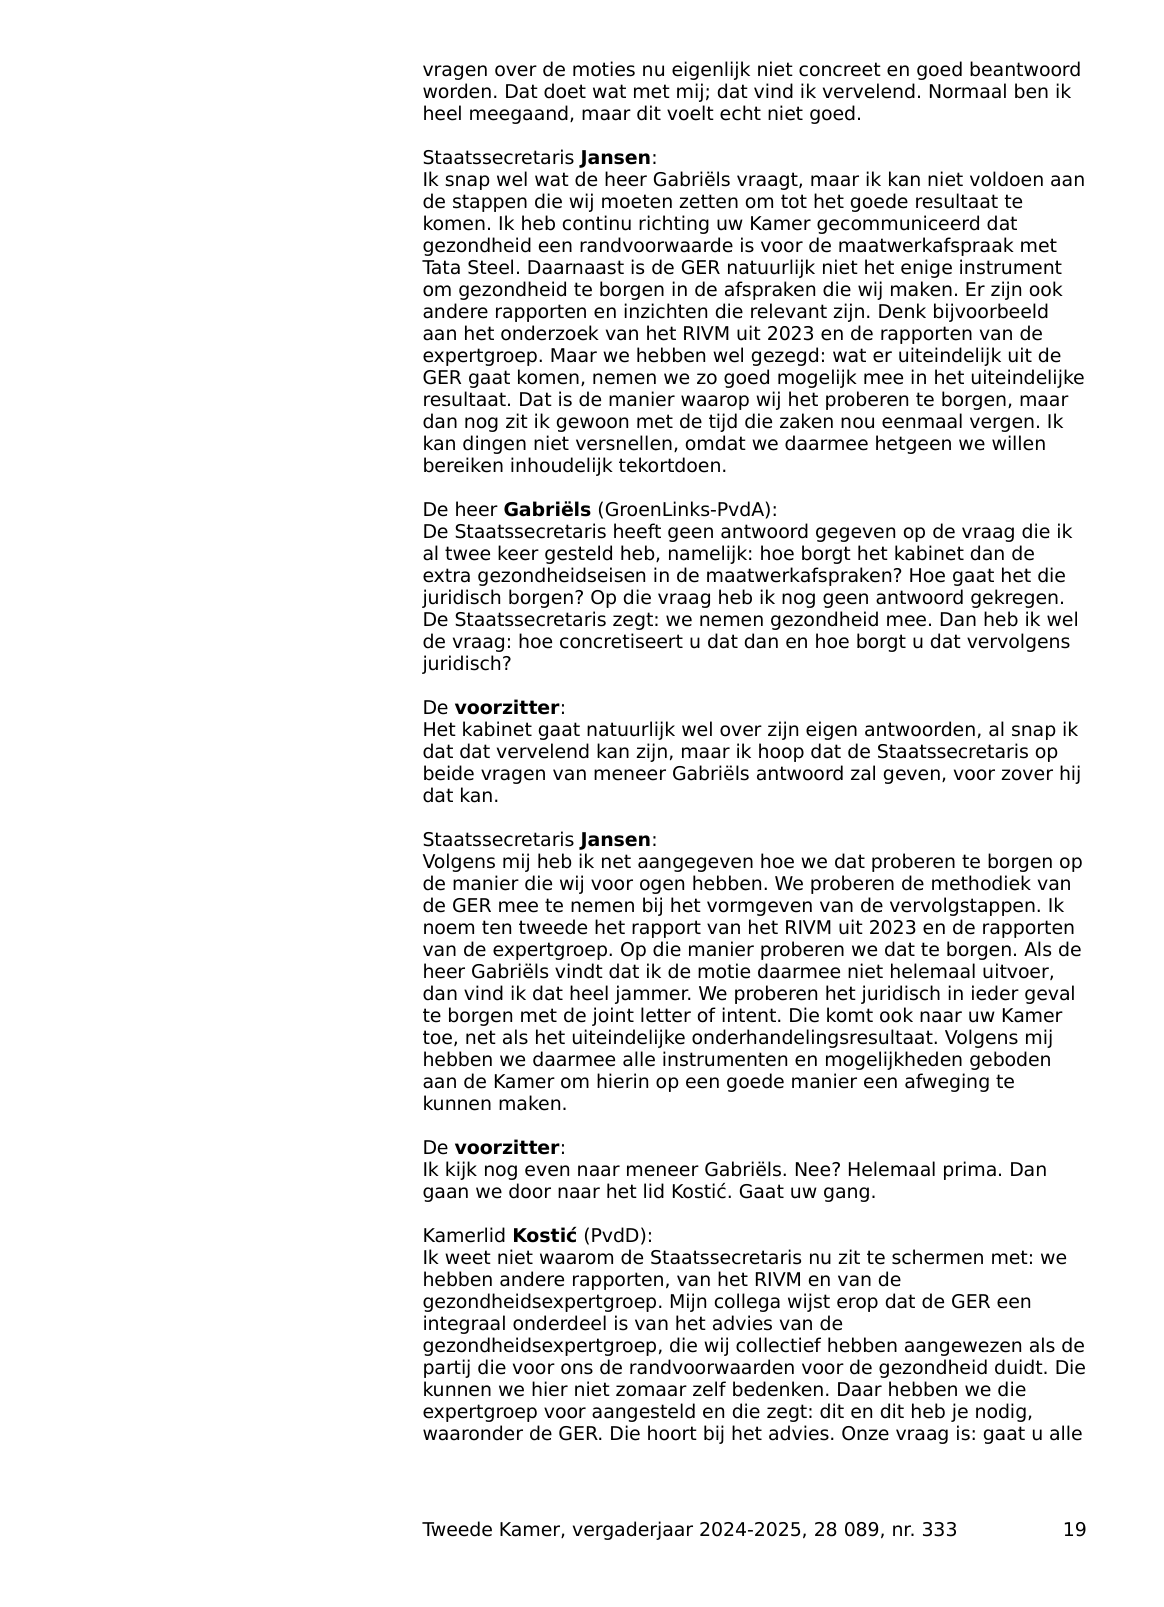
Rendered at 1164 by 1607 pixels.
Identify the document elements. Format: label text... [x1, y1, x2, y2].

text Ik kijk nog even naar meneer Gabriëls. Nee? Helemaal prima. Dan gaan we door naar het lid Kostić. Gaat uw gang. [422, 1159, 1087, 1203]
text Staatssecretaris Jansen: [422, 829, 1087, 851]
text De voorzitter: [422, 697, 1087, 719]
text Ik weet niet waarom de Staatssecretaris nu zit te schermen met: we hebben andere rapporten, van het RIVM en van de gezondheidsexpertgroep. Mijn collega wijst erop dat de GER een integraal onderdeel is van het advies van de gezondheidsexpertgroep, die wij collectief hebben aangewezen als de partij die voor ons de randvoorwaarden voor de gezondheid duidt. Die kunnen we hier niet zomaar zelf bedenken. Daar hebben we die expertgroep voor aangesteld en die zegt: dit en dit heb je nodig, waaronder de GER. Die hoort bij het advies. Onze vraag is: gaat u alle [422, 1247, 1087, 1445]
text De voorzitter: [422, 1137, 1087, 1159]
text Het kabinet gaat natuurlijk wel over zijn eigen antwoorden, al snap ik dat dat vervelend kan zijn, maar ik hoop dat de Staatssecretaris op beide vragen van meneer Gabriëls antwoord zal geven, voor zover hij dat kan. [422, 719, 1087, 807]
text Ik snap wel wat de heer Gabriëls vraagt, maar ik kan niet voldoen aan de stappen die wij moeten zetten om tot het goede resultaat te komen. Ik heb continu richting uw Kamer gecommuniceerd dat gezondheid een randvoorwaarde is voor de maatwerkafspraak met Tata Steel. Daarnaast is de GER natuurlijk niet het enige instrument om gezondheid te borgen in de afspraken die wij maken. Er zijn ook andere rapporten en inzichten die relevant zijn. Denk bijvoorbeeld aan het onderzoek van het RIVM uit 2023 en de rapporten van de expertgroep. Maar we hebben wel gezegd: wat er uiteindelijk uit de GER gaat komen, nemen we zo goed mogelijk mee in het uiteindelijke resultaat. Dat is de manier waarop wij het proberen te borgen, maar dan nog zit ik gewoon met de tijd die zaken nou eenmaal vergen. Ik kan dingen niet versnellen, omdat we daarmee hetgeen we willen bereiken inhoudelijk tekortdoen. [422, 169, 1087, 477]
text Staatssecretaris Jansen: [422, 147, 1087, 169]
text vragen over de moties nu eigenlijk niet concreet en goed beantwoord worden. Dat doet wat met mij; dat vind ik vervelend. Normaal ben ik heel meegaand, maar dit voelt echt niet goed. [422, 59, 1087, 125]
text De Staatssecretaris heeft geen antwoord gegeven op de vraag die ik al twee keer gesteld heb, namelijk: hoe borgt het kabinet dan de extra gezondheidseisen in de maatwerkafspraken? Hoe gaat het die juridisch borgen? Op die vraag heb ik nog geen antwoord gekregen. De Staatssecretaris zegt: we nemen gezondheid mee. Dan heb ik wel de vraag: hoe concretiseert u dat dan en hoe borgt u dat vervolgens juridisch? [422, 521, 1087, 675]
text Volgens mij heb ik net aangegeven hoe we dat proberen te borgen op de manier die wij voor ogen hebben. We proberen de methodiek van de GER mee te nemen bij het vormgeven van de vervolgstappen. Ik noem ten tweede het rapport van het RIVM uit 2023 en de rapporten van de expertgroep. Op die manier proberen we dat te borgen. Als de heer Gabriëls vindt dat ik de motie daarmee niet helemaal uitvoer, dan vind ik dat heel jammer. We proberen het juridisch in ieder geval te borgen met de joint letter of intent. Die komt ook naar uw Kamer toe, net als het uiteindelijke onderhandelingsresultaat. Volgens mij hebben we daarmee alle instrumenten en mogelijkheden geboden aan de Kamer om hierin op een goede manier een afweging te kunnen maken. [422, 851, 1087, 1115]
text Kamerlid Kostić (PvdD): [422, 1225, 1087, 1247]
text De heer Gabriëls (GroenLinks-PvdA): [422, 499, 1087, 521]
